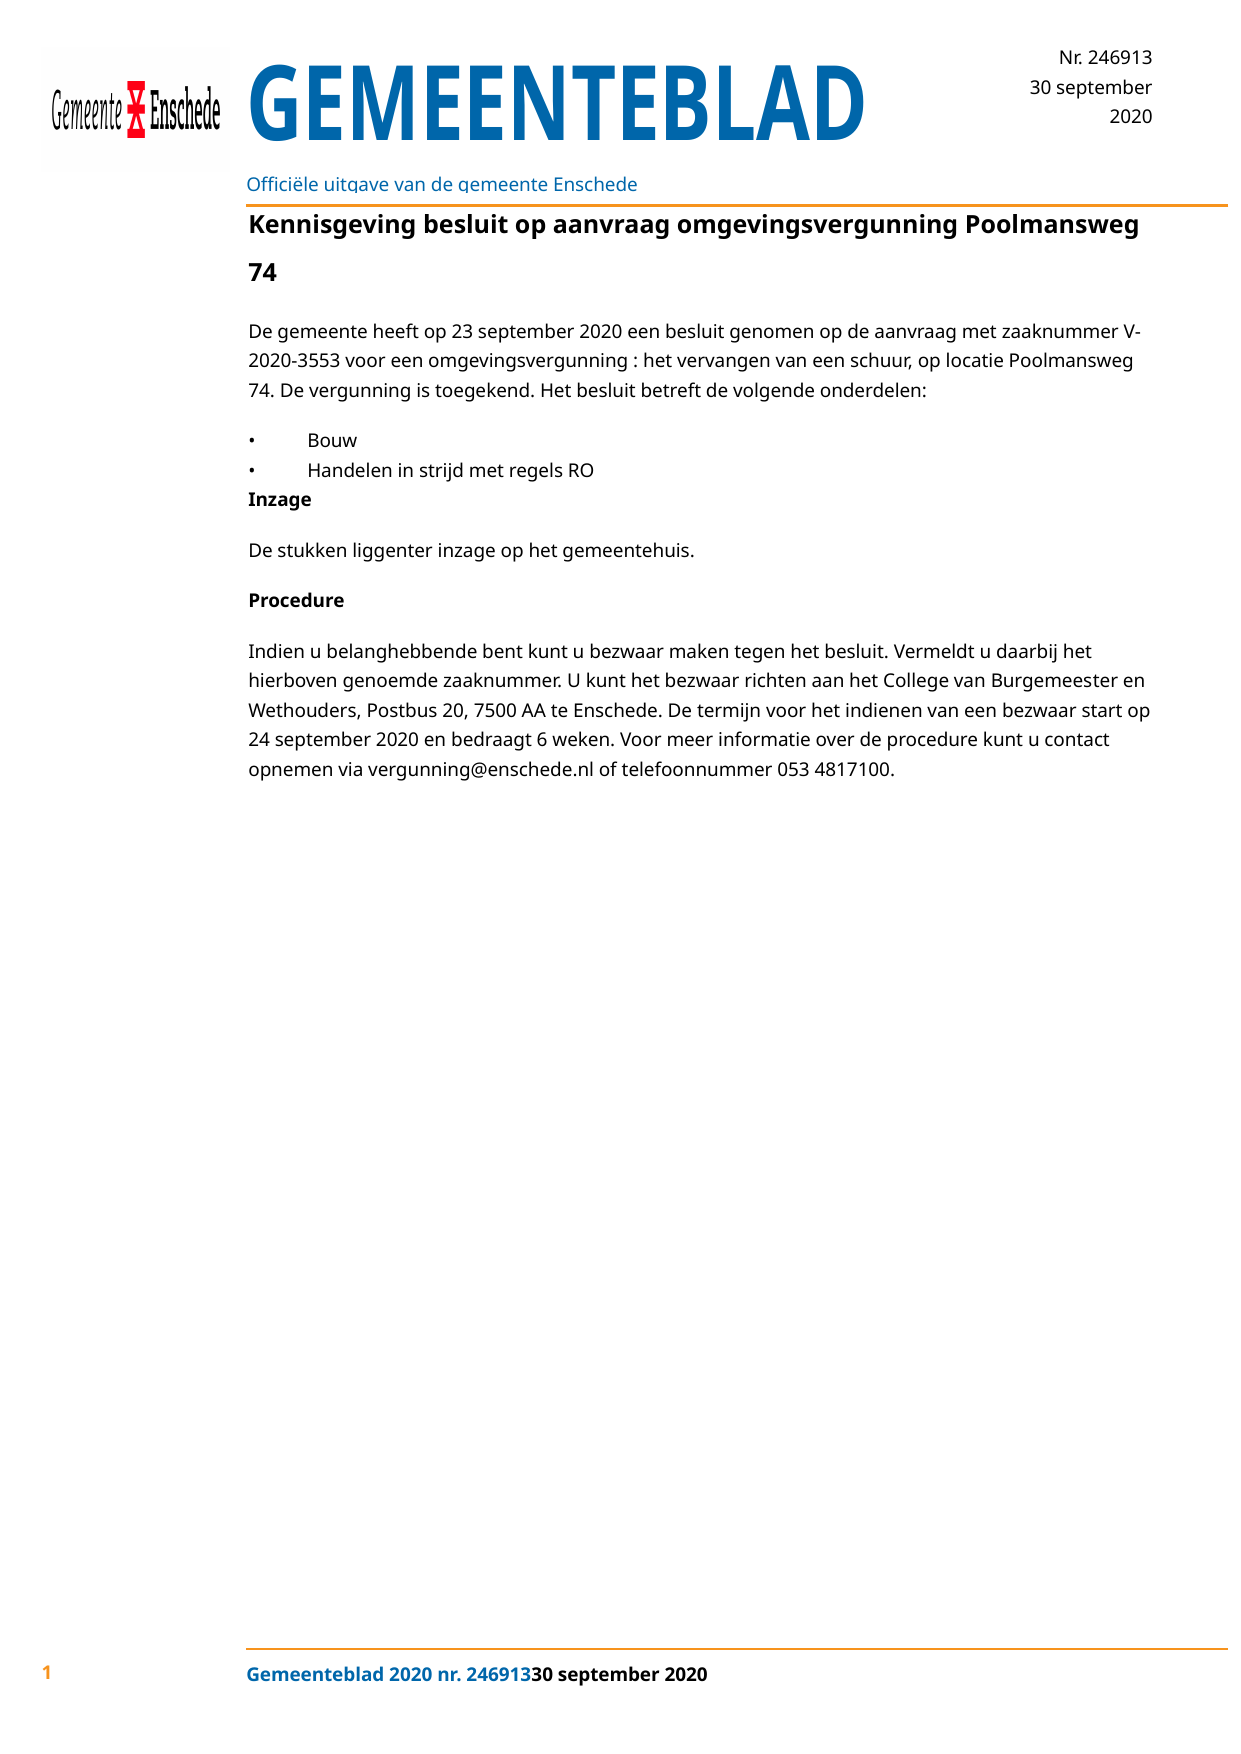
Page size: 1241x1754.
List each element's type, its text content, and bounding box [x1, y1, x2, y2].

text Procedure [248, 587, 1152, 613]
text Inzage [248, 487, 1152, 512]
text Indien u belanghebbende bent kunt u bezwaar maken tegen het besluit. Vermeldt u daarbij het hierboven genoemde zaaknummer. U kunt het bezwaar richten aan het College van Burgemees­ter en Wethouders, Postbus 20, 7500 AA te Enschede. De termijn voor het indienen van een bezwaar start op 24 september 2020 en bedraagt 6 weken. Voor meer informatie over de procedure kunt u contact opnemen via vergunning@enschede.nl of telefoonnummer 053 4817100. [248, 638, 1152, 782]
picture [41, 47, 231, 172]
list Handelen in strijd met regels RO [248, 457, 1152, 483]
list Bouw [248, 427, 1152, 453]
text De stukken liggenter inzage op het gemeentehuis. [248, 537, 1152, 563]
text De gemeente heeft op 23 september 2020 een besluit genomen op de aanvraag met zaaknummer V-2020-3553 voor een omgevingsvergunning : het vervangen van een schuur, op locatie Poolmansweg 74. De vergunning is toegekend. Het besluit betreft de volgende onderdelen: [248, 318, 1152, 403]
text Kennisgeving besluit op aanvraag omgevingsvergunning Poolmansweg 74 [248, 207, 1152, 288]
